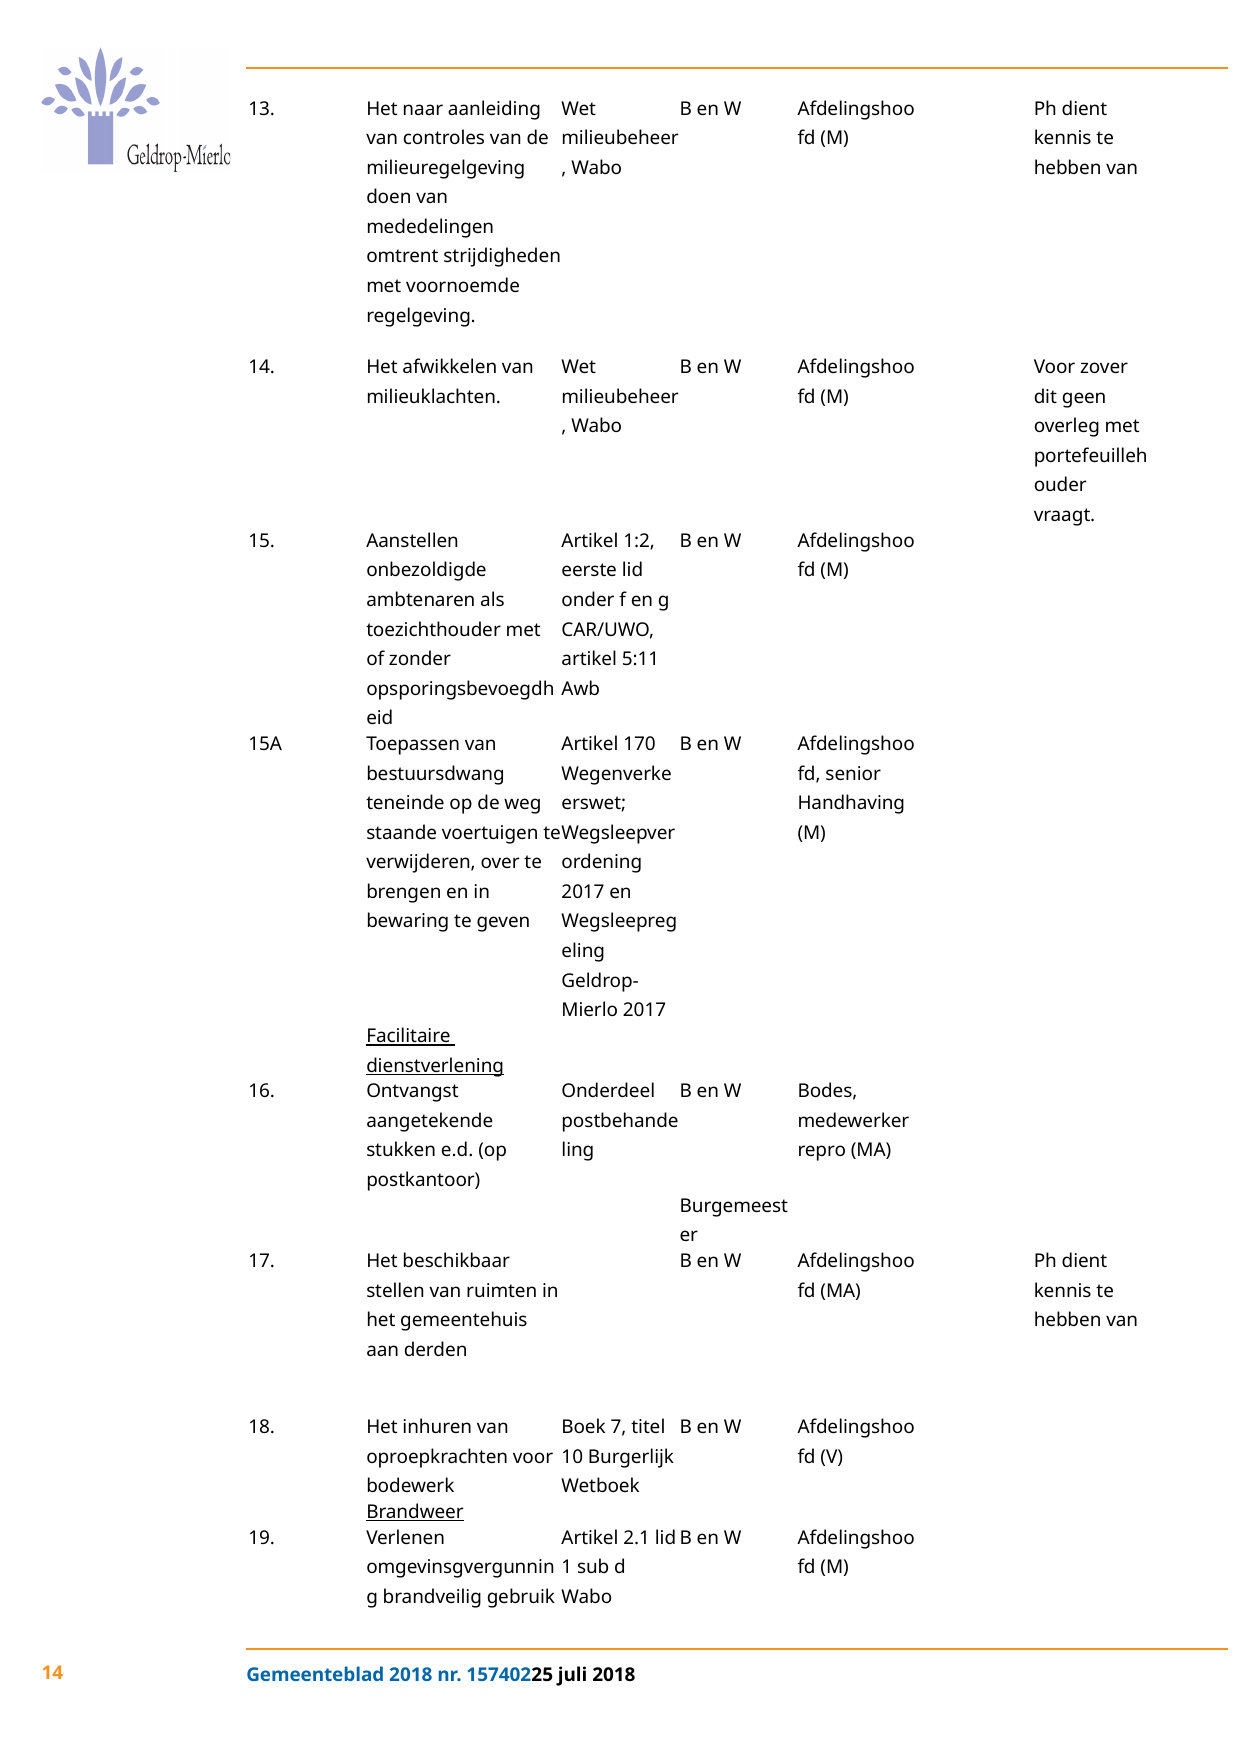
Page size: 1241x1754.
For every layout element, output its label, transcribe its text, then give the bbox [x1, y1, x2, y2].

table_cell 15A [248, 730, 366, 1022]
table_cell Afdelingshoofd (V) [797, 1413, 915, 1498]
table_cell [366, 1192, 561, 1247]
table_cell Brandweer [366, 1498, 561, 1524]
table_cell [915, 1498, 1033, 1524]
table_cell [1034, 730, 1152, 1022]
table_cell B en W [679, 1078, 797, 1192]
table_cell Ph dient kennis te hebben van [1034, 1247, 1152, 1362]
table_cell Afdelingshoofd (MA) [797, 1247, 915, 1362]
table_cell [915, 527, 1033, 730]
table_cell Bodes, medewerker repro (MA) [797, 1078, 915, 1192]
table_cell [1034, 1413, 1152, 1498]
table_cell Afdelingshoofd (M) [797, 95, 915, 328]
table_cell Artikel 1:2, eerste lid onder f en g CAR/UWO, artikel 5:11 Awb [561, 527, 679, 730]
table_cell [797, 1022, 915, 1077]
table_cell [679, 1498, 797, 1524]
picture [41, 47, 231, 172]
table_cell B en W [679, 353, 797, 527]
table_cell [1034, 328, 1152, 353]
table_cell Voor zover dit geen overleg met portefeuillehouder vraagt. [1034, 353, 1152, 527]
table_cell [797, 1498, 915, 1524]
table_cell Ph dient kennis te hebben van [1034, 95, 1152, 328]
table_cell [366, 1362, 561, 1387]
table_cell Artikel 170 Wegenverkeerswet; Wegsleepverordening 2017 en Wegsleepregeling Geldrop-Mierlo 2017 [561, 730, 679, 1022]
table_cell [561, 1362, 679, 1387]
table_cell [915, 1388, 1033, 1413]
table_cell [679, 1022, 797, 1077]
table_cell Afdelingshoofd (M) [797, 353, 915, 527]
table_cell [561, 1022, 679, 1077]
table_cell [1034, 527, 1152, 730]
table_cell B en W [679, 1247, 797, 1362]
table_cell [1034, 1362, 1152, 1387]
table_cell [1034, 1078, 1152, 1192]
table_cell Wet milieubeheer, Wabo [561, 353, 679, 527]
table_cell [248, 328, 366, 353]
table_cell [248, 1022, 366, 1077]
table_cell B en W [679, 1524, 797, 1609]
table_cell Onderdeel postbehandeling [561, 1078, 679, 1192]
table_cell [248, 1192, 366, 1247]
table_cell [915, 1192, 1033, 1247]
table_cell Toepassen van bestuursdwang teneinde op de weg staande voertuigen te verwijderen, over te brengen en in bewaring te geven [366, 730, 561, 1022]
table_cell 17. [248, 1247, 366, 1362]
table_cell Het beschikbaar stellen van ruimten in het gemeentehuis aan derden [366, 1247, 561, 1362]
table_cell [915, 1362, 1033, 1387]
table_cell [1034, 1022, 1152, 1077]
table_cell [561, 1247, 679, 1362]
table_cell [679, 1362, 797, 1387]
table_cell [915, 95, 1033, 328]
table_cell [797, 1362, 915, 1387]
table_cell B en W [679, 527, 797, 730]
table_cell Verlenen omgevinsgvergunning brandveilig gebruik [366, 1524, 561, 1609]
table_cell B en W [679, 730, 797, 1022]
table_cell Artikel 2.1 lid 1 sub d Wabo [561, 1524, 679, 1609]
table_cell Facilitaire dienstverlening [366, 1022, 561, 1077]
table_cell Afdelingshoofd, senior Handhaving (M) [797, 730, 915, 1022]
table_cell 19. [248, 1524, 366, 1609]
table_cell [915, 1413, 1033, 1498]
table_cell [915, 1022, 1033, 1077]
table_cell [679, 328, 797, 353]
table_cell [1034, 1498, 1152, 1524]
table_cell 18. [248, 1413, 366, 1498]
table_cell [915, 1247, 1033, 1362]
table_cell Het inhuren van oproepkrachten voor bodewerk [366, 1413, 561, 1498]
table_cell [797, 1388, 915, 1413]
table_cell [797, 328, 915, 353]
table_cell 15. [248, 527, 366, 730]
table_cell B en W [679, 95, 797, 328]
table_cell [915, 1078, 1033, 1192]
table_cell [366, 1388, 561, 1413]
table_cell 16. [248, 1078, 366, 1192]
table_cell Wet milieubeheer, Wabo [561, 95, 679, 328]
table_cell [366, 328, 561, 353]
table_cell Afdelingshoofd (M) [797, 1524, 915, 1609]
table_cell Ontvangst aangetekende stukken e.d. (op postkantoor) [366, 1078, 561, 1192]
table_cell [248, 1498, 366, 1524]
table_cell 14. [248, 353, 366, 527]
table_cell [1034, 1524, 1152, 1609]
table_cell [561, 1192, 679, 1247]
table_cell Burgemeester [679, 1192, 797, 1247]
table_cell [797, 1192, 915, 1247]
table_cell [915, 1524, 1033, 1609]
table_cell Het afwikkelen van milieuklachten. [366, 353, 561, 527]
table_cell [1034, 1192, 1152, 1247]
table_cell [915, 730, 1033, 1022]
table_cell Het naar aanleiding van controles van de milieuregelgeving doen van mededelingen omtrent strijdigheden met voornoemde regelgeving. [366, 95, 561, 328]
table_cell Boek 7, titel 10 Burgerlijk Wetboek [561, 1413, 679, 1498]
table_cell [561, 328, 679, 353]
table_cell [561, 1498, 679, 1524]
table_cell [248, 1362, 366, 1387]
table_cell [915, 328, 1033, 353]
table_cell 13. [248, 95, 366, 328]
table_cell Afdelingshoofd (M) [797, 527, 915, 730]
table_cell [679, 1388, 797, 1413]
table_cell [1034, 1388, 1152, 1413]
table_cell Aanstellen onbezoldigde ambtenaren als toezichthouder met of zonder opsporingsbevoegdheid [366, 527, 561, 730]
table_cell [248, 1388, 366, 1413]
table_cell [915, 353, 1033, 527]
table_cell [561, 1388, 679, 1413]
table_cell B en W [679, 1413, 797, 1498]
